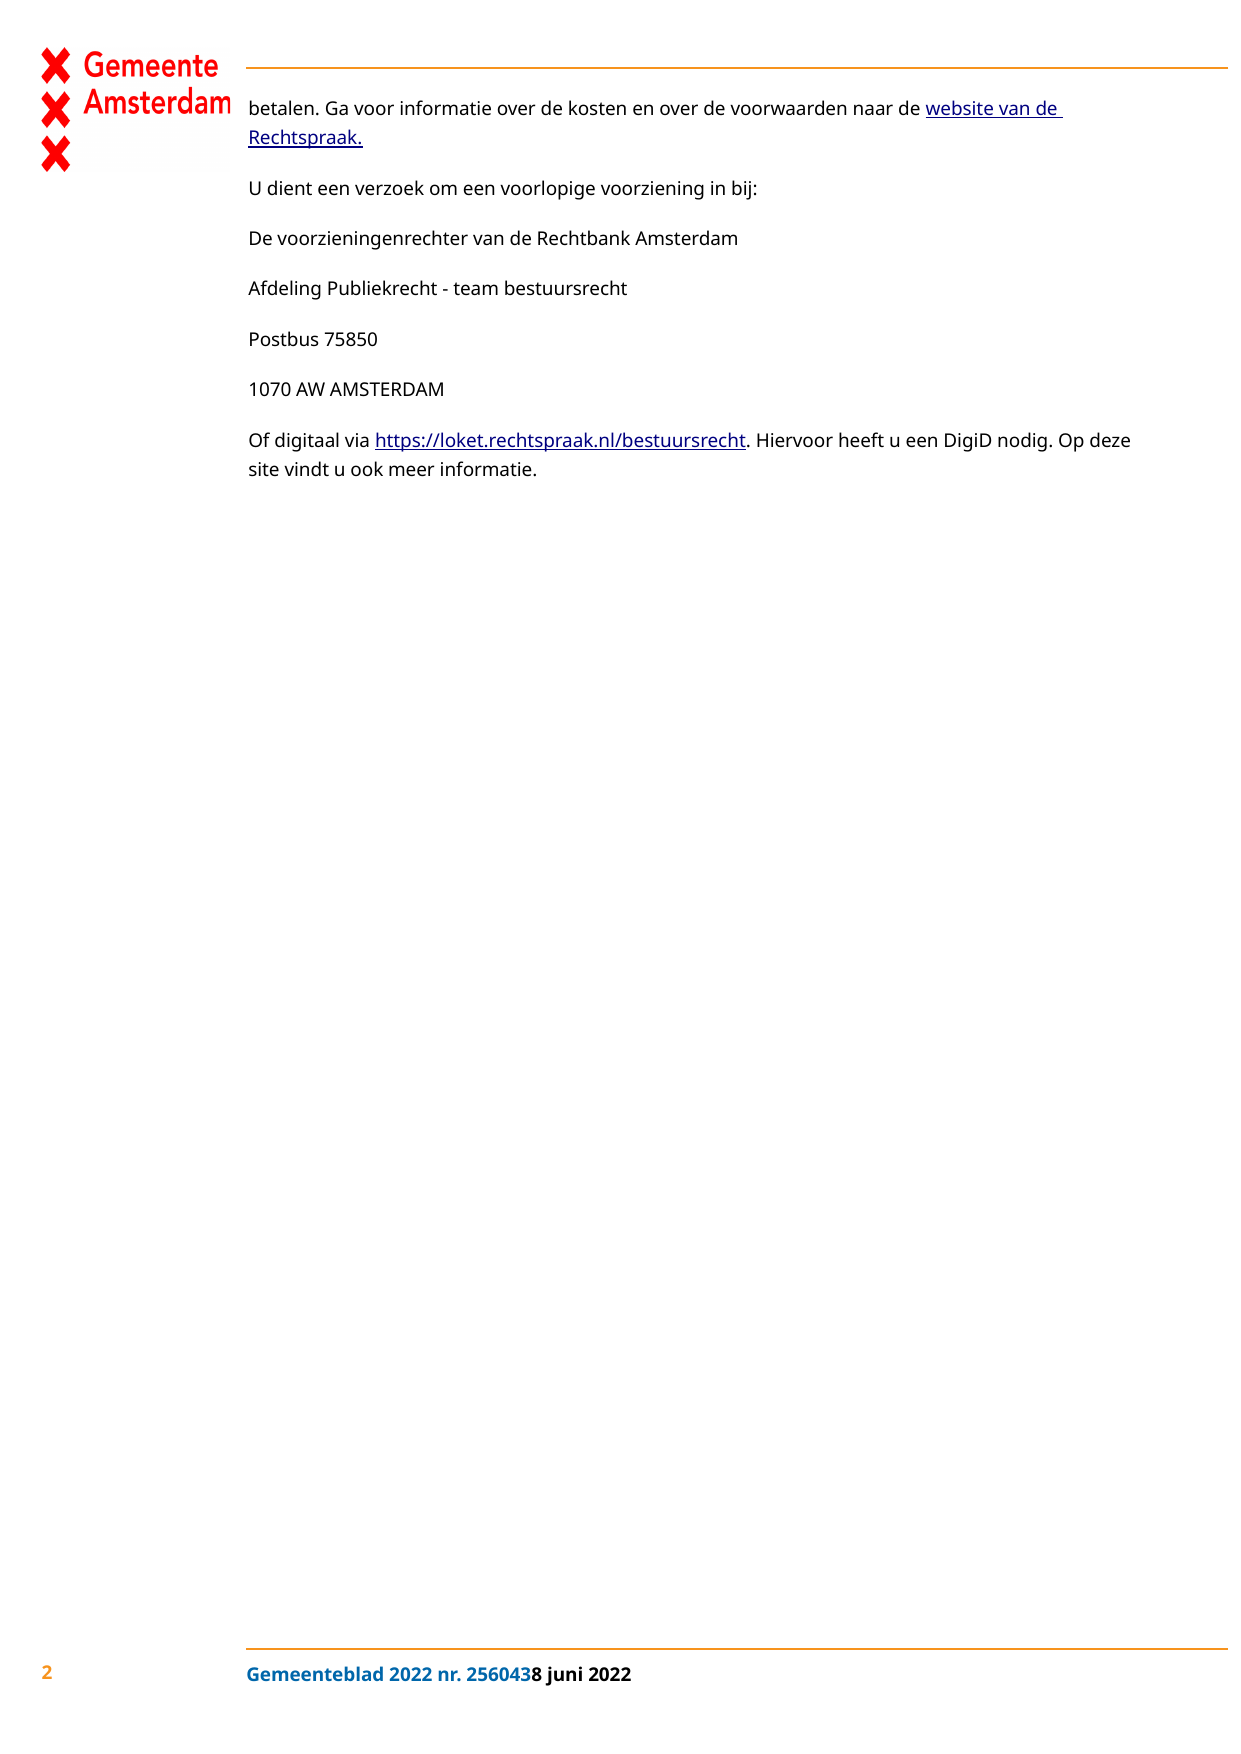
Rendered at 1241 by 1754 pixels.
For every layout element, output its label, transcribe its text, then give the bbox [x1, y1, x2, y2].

text Of digitaal via https://loket.rechtspraak.nl/bestuursrecht. Hiervoor heeft u een DigiD nodig. Op deze site vindt u ook meer informatie. [248, 427, 1152, 482]
text betalen. Ga voor informatie over de kosten en over de voorwaarden naar de website van de Rechtspraak. [248, 95, 1152, 150]
text U dient een verzoek om een voorlopige voorziening in bij: [248, 175, 1152, 201]
text Postbus 75850 [248, 326, 1152, 352]
text De voorzieningenrechter van de Rechtbank Amsterdam [248, 225, 1152, 251]
picture [41, 47, 231, 172]
text Afdeling Publiekrecht - team bestuursrecht [248, 276, 1152, 301]
text 1070 AW AMSTERDAM [248, 376, 1152, 402]
